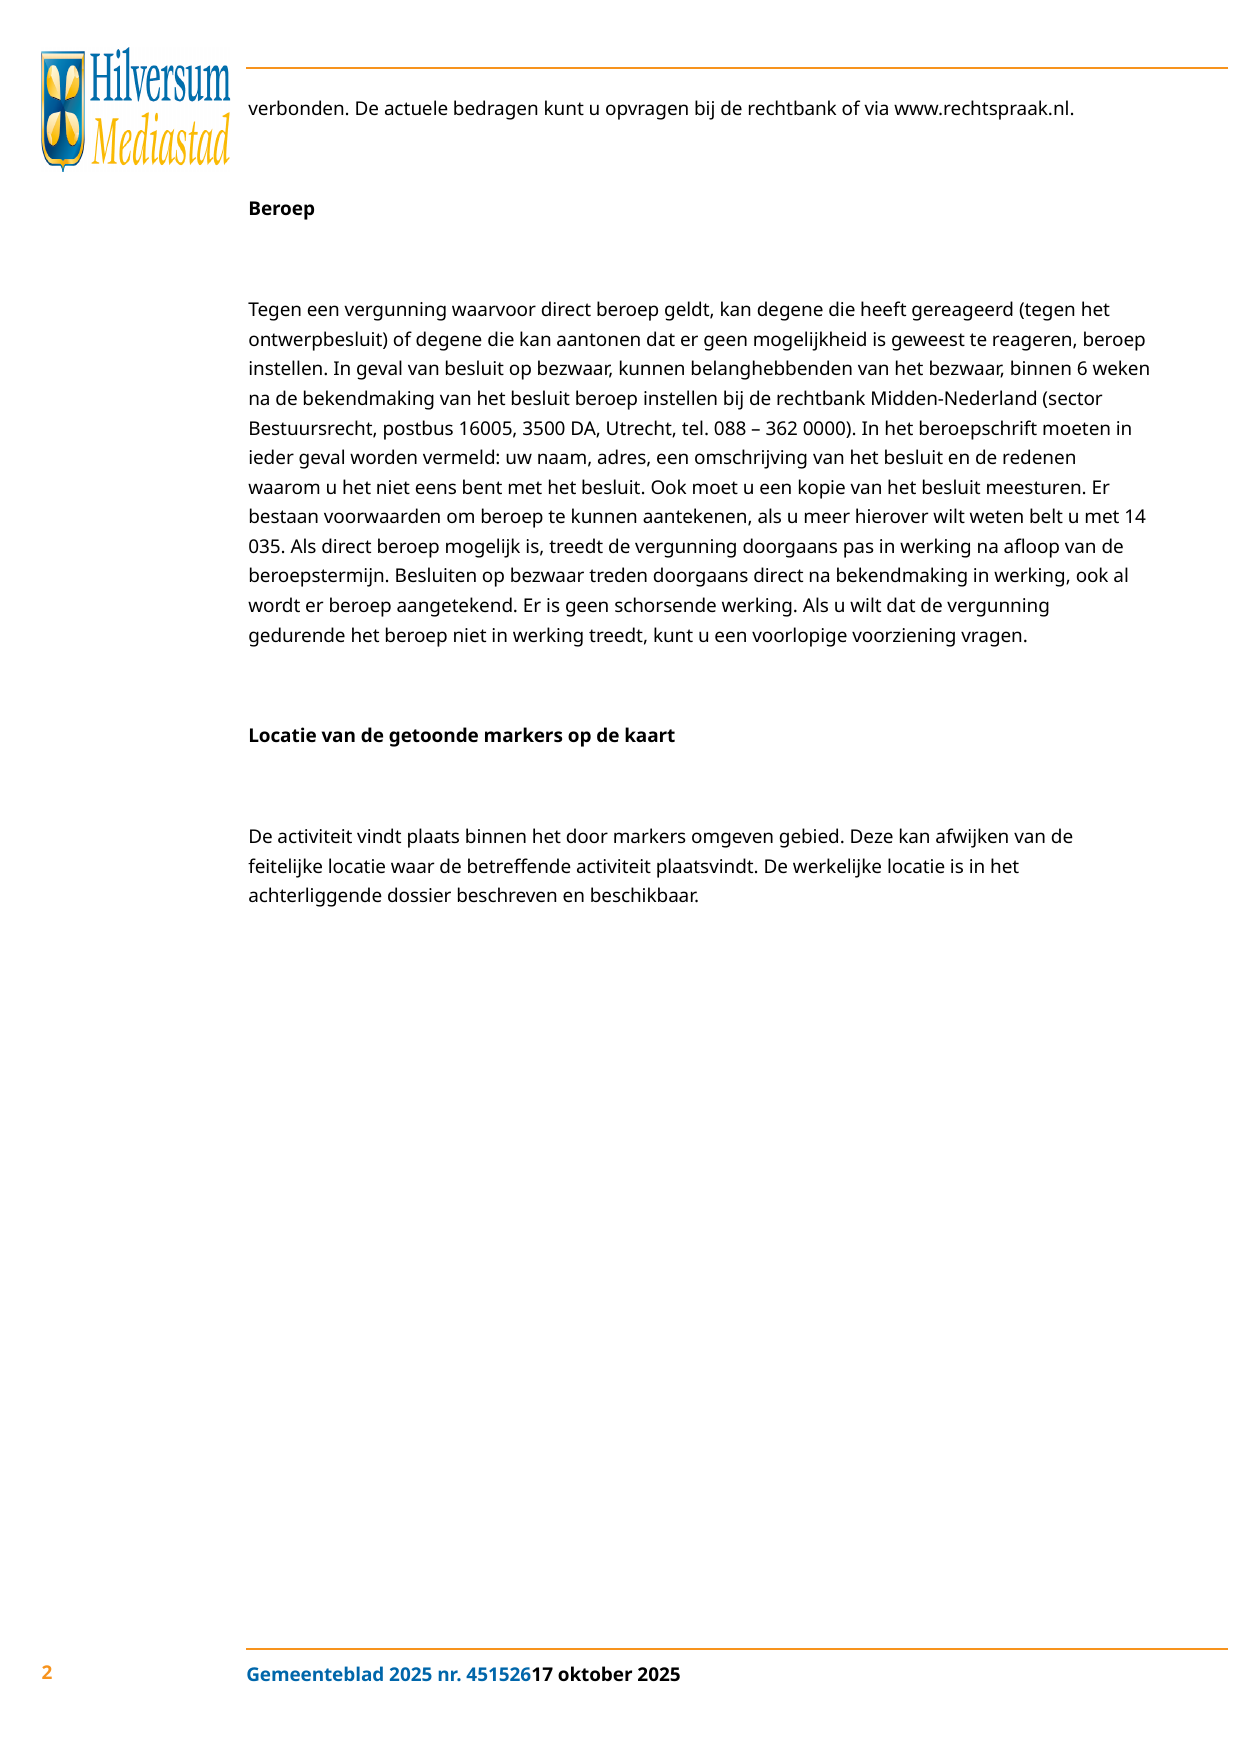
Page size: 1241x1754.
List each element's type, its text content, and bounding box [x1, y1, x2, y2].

picture [41, 47, 231, 172]
text Tegen een vergunning waarvoor direct beroep geldt, kan degene die heeft gereageerd (tegen het ontwerpbesluit) of degene die kan aantonen dat er geen mogelijkheid is geweest te reageren, beroep instellen. In geval van besluit op bezwaar, kunnen belanghebbenden van het bezwaar, binnen 6 weken na de bekendmaking van het besluit beroep instellen bij de rechtbank Midden-Nederland (sector Bestuursrecht, postbus 16005, 3500 DA, Utrecht, tel. 088 – 362 0000). In het beroepschrift moeten in ieder geval worden vermeld: uw naam, adres, een omschrijving van het besluit en de redenen waarom u het niet eens bent met het besluit. Ook moet u een kopie van het besluit meesturen. Er bestaan voorwaarden om beroep te kunnen aantekenen, als u meer hierover wilt weten belt u met 14 035. Als direct beroep mogelijk is, treedt de vergunning doorgaans pas in werking na afloop van de beroepstermijn. Besluiten op bezwaar treden doorgaans direct na bekendmaking in werking, ook al wordt er beroep aangetekend. Er is geen schorsende werking. Als u wilt dat de vergunning gedurende het beroep niet in werking treedt, kunt u een voorlopige voorziening vragen. [248, 296, 1152, 648]
text Beroep [248, 196, 1152, 221]
text De activiteit vindt plaats binnen het door markers omgeven gebied. Deze kan afwijken van de feitelijke locatie waar de betreffende activiteit plaatsvindt. De werkelijke locatie is in het achterliggende dossier beschreven en beschikbaar. [248, 823, 1152, 908]
text verbonden. De actuele bedragen kunt u opvragen bij de rechtbank of via www.rechtspraak.nl. [248, 95, 1152, 121]
text Locatie van de getoonde markers op de kaart [248, 723, 1152, 748]
